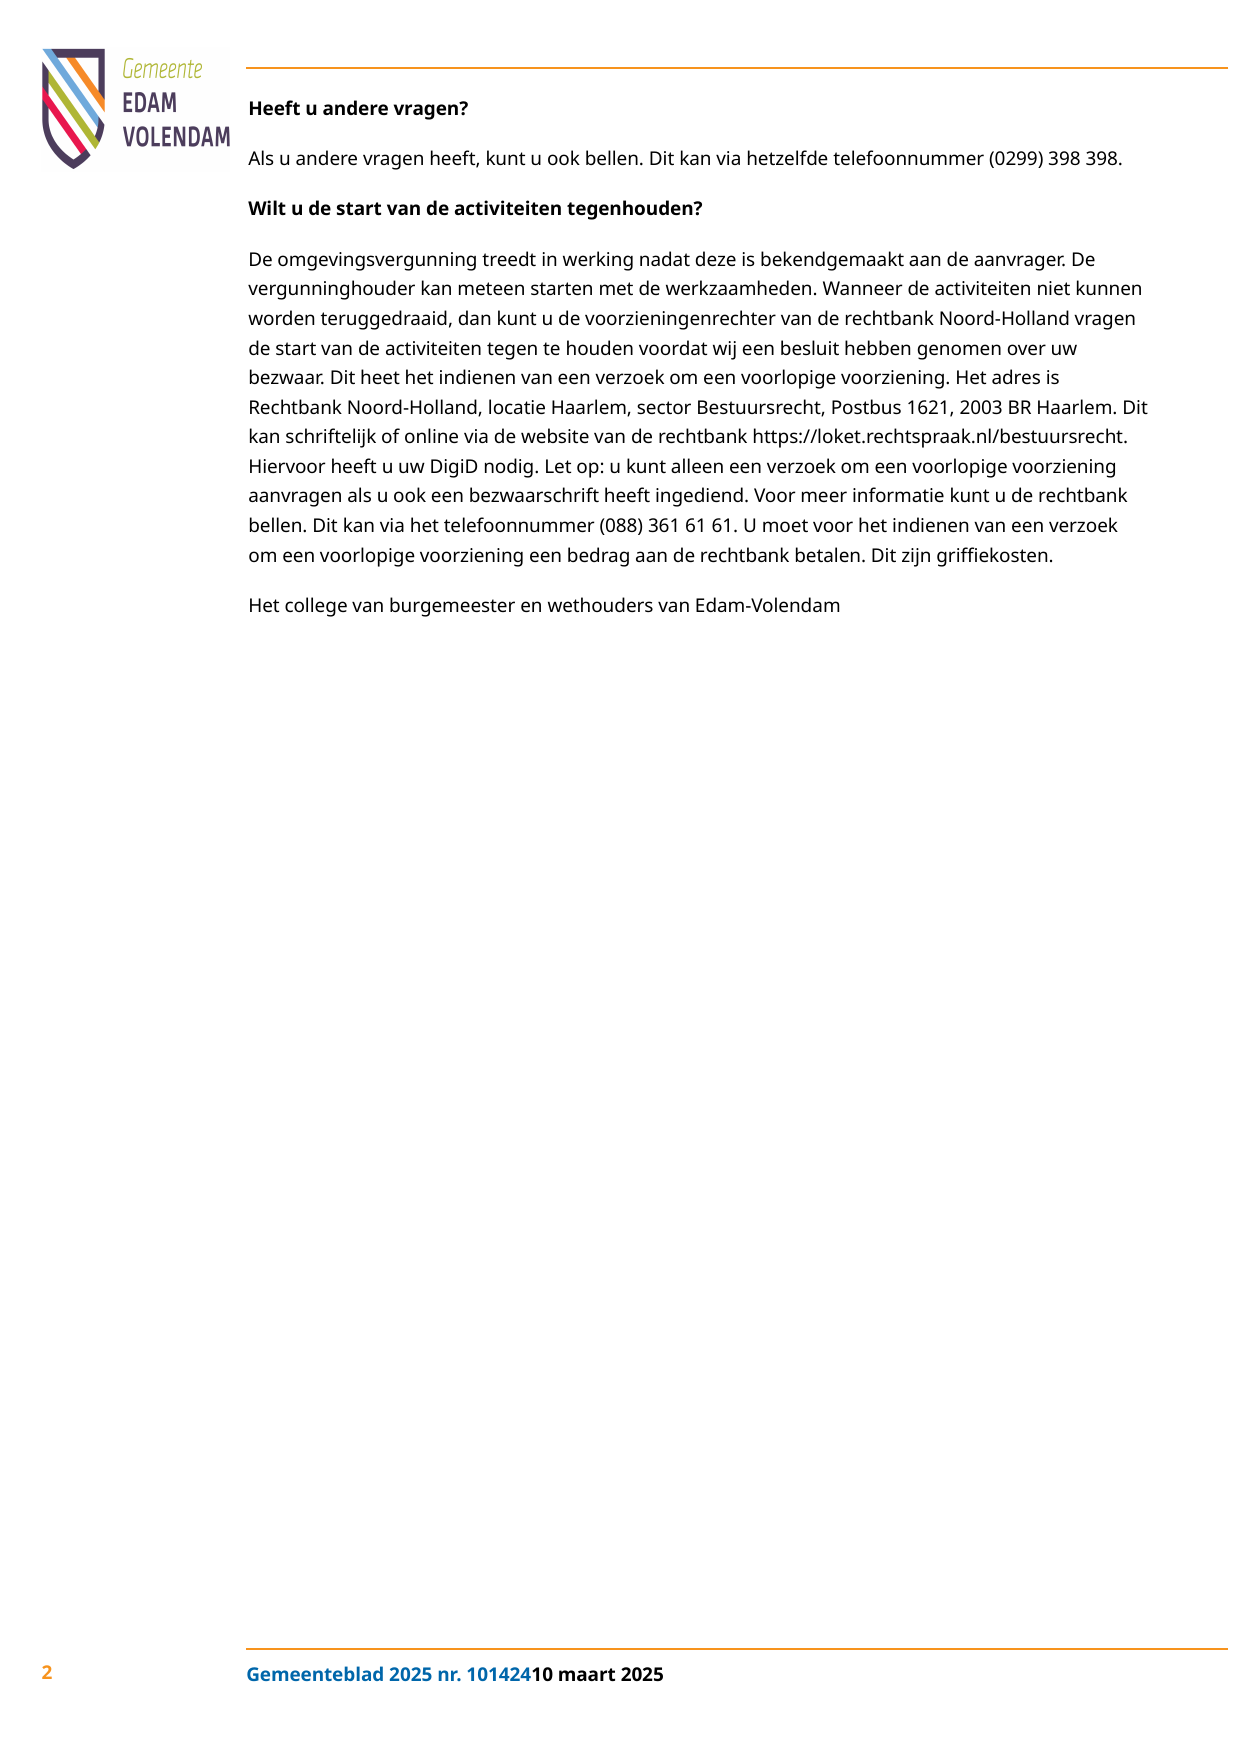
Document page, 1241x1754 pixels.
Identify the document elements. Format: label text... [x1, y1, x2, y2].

text Wilt u de start van de activiteiten tegenhouden? [248, 196, 1152, 221]
text De omgevingsvergunning treedt in werking nadat deze is bekendgemaakt aan de aanvrager. De vergunninghouder kan meteen starten met de werkzaamheden. Wanneer de activiteiten niet kunnen worden teruggedraaid, dan kunt u de voorzieningenrechter van de rechtbank Noord-Holland vragen de start van de activiteiten tegen te houden voordat wij een besluit hebben genomen over uw bezwaar. Dit heet het indienen van een verzoek om een voorlopige voorziening. Het adres is Rechtbank Noord-Holland, locatie Haarlem, sector Bestuursrecht, Postbus 1621, 2003 BR Haarlem. Dit kan schriftelijk of online via de website van de rechtbank https://loket.rechtspraak.nl/bestuursrecht. Hiervoor heeft u uw DigiD nodig. Let op: u kunt alleen een verzoek om een voorlopige voorziening aanvragen als u ook een bezwaarschrift heeft ingediend. Voor meer informatie kunt u de rechtbank bellen. Dit kan via het telefoonnummer (088) 361 61 61. U moet voor het indienen van een verzoek om een voorlopige voorziening een bedrag aan de rechtbank betalen. Dit zijn griffiekosten. [248, 246, 1152, 568]
text Heeft u andere vragen? [248, 95, 1152, 121]
picture [41, 47, 231, 172]
text Als u andere vragen heeft, kunt u ook bellen. Dit kan via hetzelfde telefoonnummer (0299) 398 398. [248, 145, 1152, 171]
text Het college van burgemeester en wethouders van Edam-Volendam [248, 592, 1152, 618]
